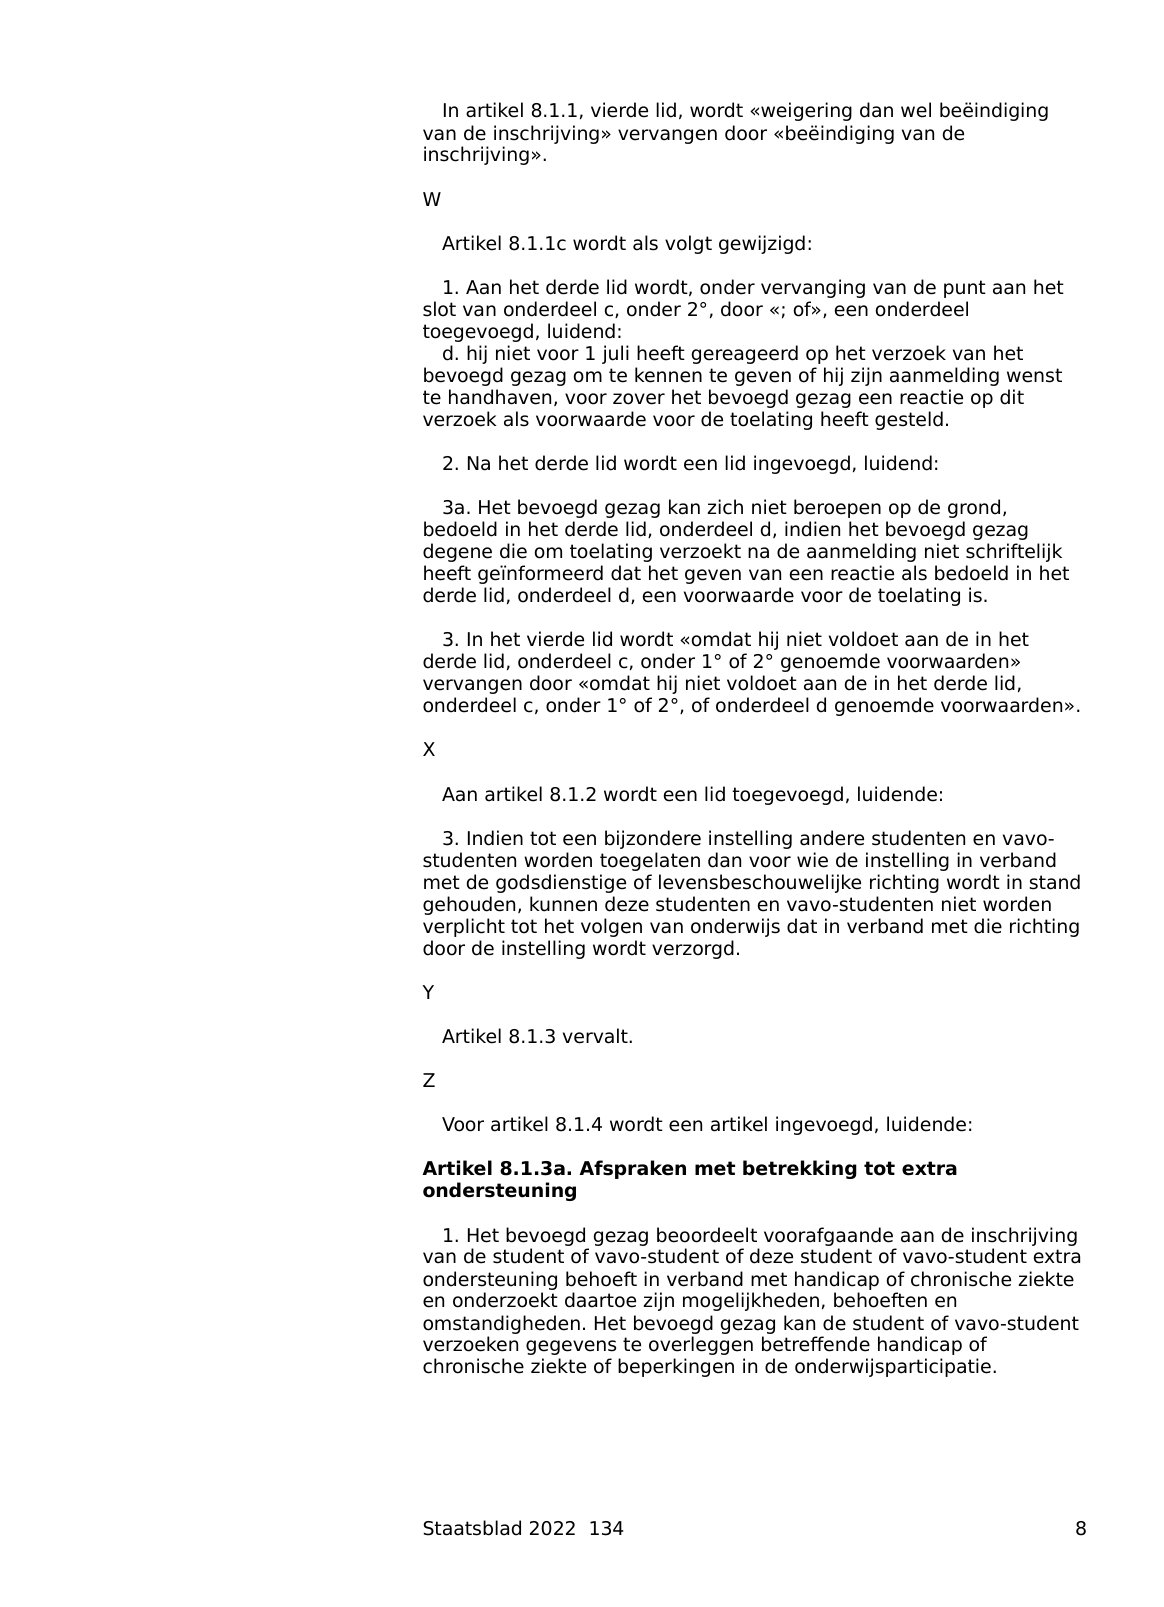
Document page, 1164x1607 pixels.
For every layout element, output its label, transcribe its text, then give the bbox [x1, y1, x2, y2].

text Y [422, 982, 1087, 1004]
text W [422, 188, 1087, 211]
text X [422, 739, 1087, 761]
subtitle Artikel 8.1.3a. Afspraken met betrekking tot extra ondersteuning [422, 1158, 1087, 1202]
text 2. Na het derde lid wordt een lid ingevoegd, luidend: [422, 453, 1087, 475]
text Voor artikel 8.1.4 wordt een artikel ingevoegd, luidende: [422, 1114, 1087, 1136]
text Z [422, 1070, 1087, 1092]
text 3. Indien tot een bijzondere instelling andere studenten en vavo-studenten worden toegelaten dan voor wie de instelling in verband met de godsdienstige of levensbeschouwelijke richting wordt in stand gehouden, kunnen deze studenten en vavo-studenten niet worden verplicht tot het volgen van onderwijs dat in verband met die richting door de instelling wordt verzorgd. [422, 828, 1087, 959]
text 3. In het vierde lid wordt «omdat hij niet voldoet aan de in het derde lid, onderdeel c, onder 1° of 2° genoemde voorwaarden» vervangen door «omdat hij niet voldoet aan de in het derde lid, onderdeel c, onder 1° of 2°, of onderdeel d genoemde voorwaarden». [422, 629, 1087, 717]
text 1. Aan het derde lid wordt, onder vervanging van de punt aan het slot van onderdeel c, onder 2°, door «; of», een onderdeel toegevoegd, luidend: [422, 277, 1087, 343]
text 1. Het bevoegd gezag beoordeelt voorafgaande aan de inschrijving van de student of vavo-student of deze student of vavo-student extra ondersteuning behoeft in verband met handicap of chronische ziekte en onderzoekt daartoe zijn mogelijkheden, behoeften en omstandigheden. Het bevoegd gezag kan de student of vavo-student verzoeken gegevens te overleggen betreffende handicap of chronische ziekte of beperkingen in de onderwijsparticipatie. [422, 1224, 1087, 1378]
text Aan artikel 8.1.2 wordt een lid toegevoegd, luidende: [422, 783, 1087, 805]
text d. hij niet voor 1 juli heeft gereageerd op het verzoek van het bevoegd gezag om te kennen te geven of hij zijn aanmelding wenst te handhaven, voor zover het bevoegd gezag een reactie op dit verzoek als voorwaarde voor de toelating heeft gesteld. [422, 343, 1087, 431]
text 3a. Het bevoegd gezag kan zich niet beroepen op de grond, bedoeld in het derde lid, onderdeel d, indien het bevoegd gezag degene die om toelating verzoekt na de aanmelding niet schriftelijk heeft geïnformeerd dat het geven van een reactie als bedoeld in het derde lid, onderdeel d, een voorwaarde voor de toelating is. [422, 497, 1087, 607]
text Artikel 8.1.3 vervalt. [422, 1026, 1087, 1048]
text Artikel 8.1.1c wordt als volgt gewijzigd: [422, 233, 1087, 255]
text In artikel 8.1.1, vierde lid, wordt «weigering dan wel beëindiging van de inschrijving» vervangen door «beëindiging van de inschrijving». [422, 100, 1087, 166]
